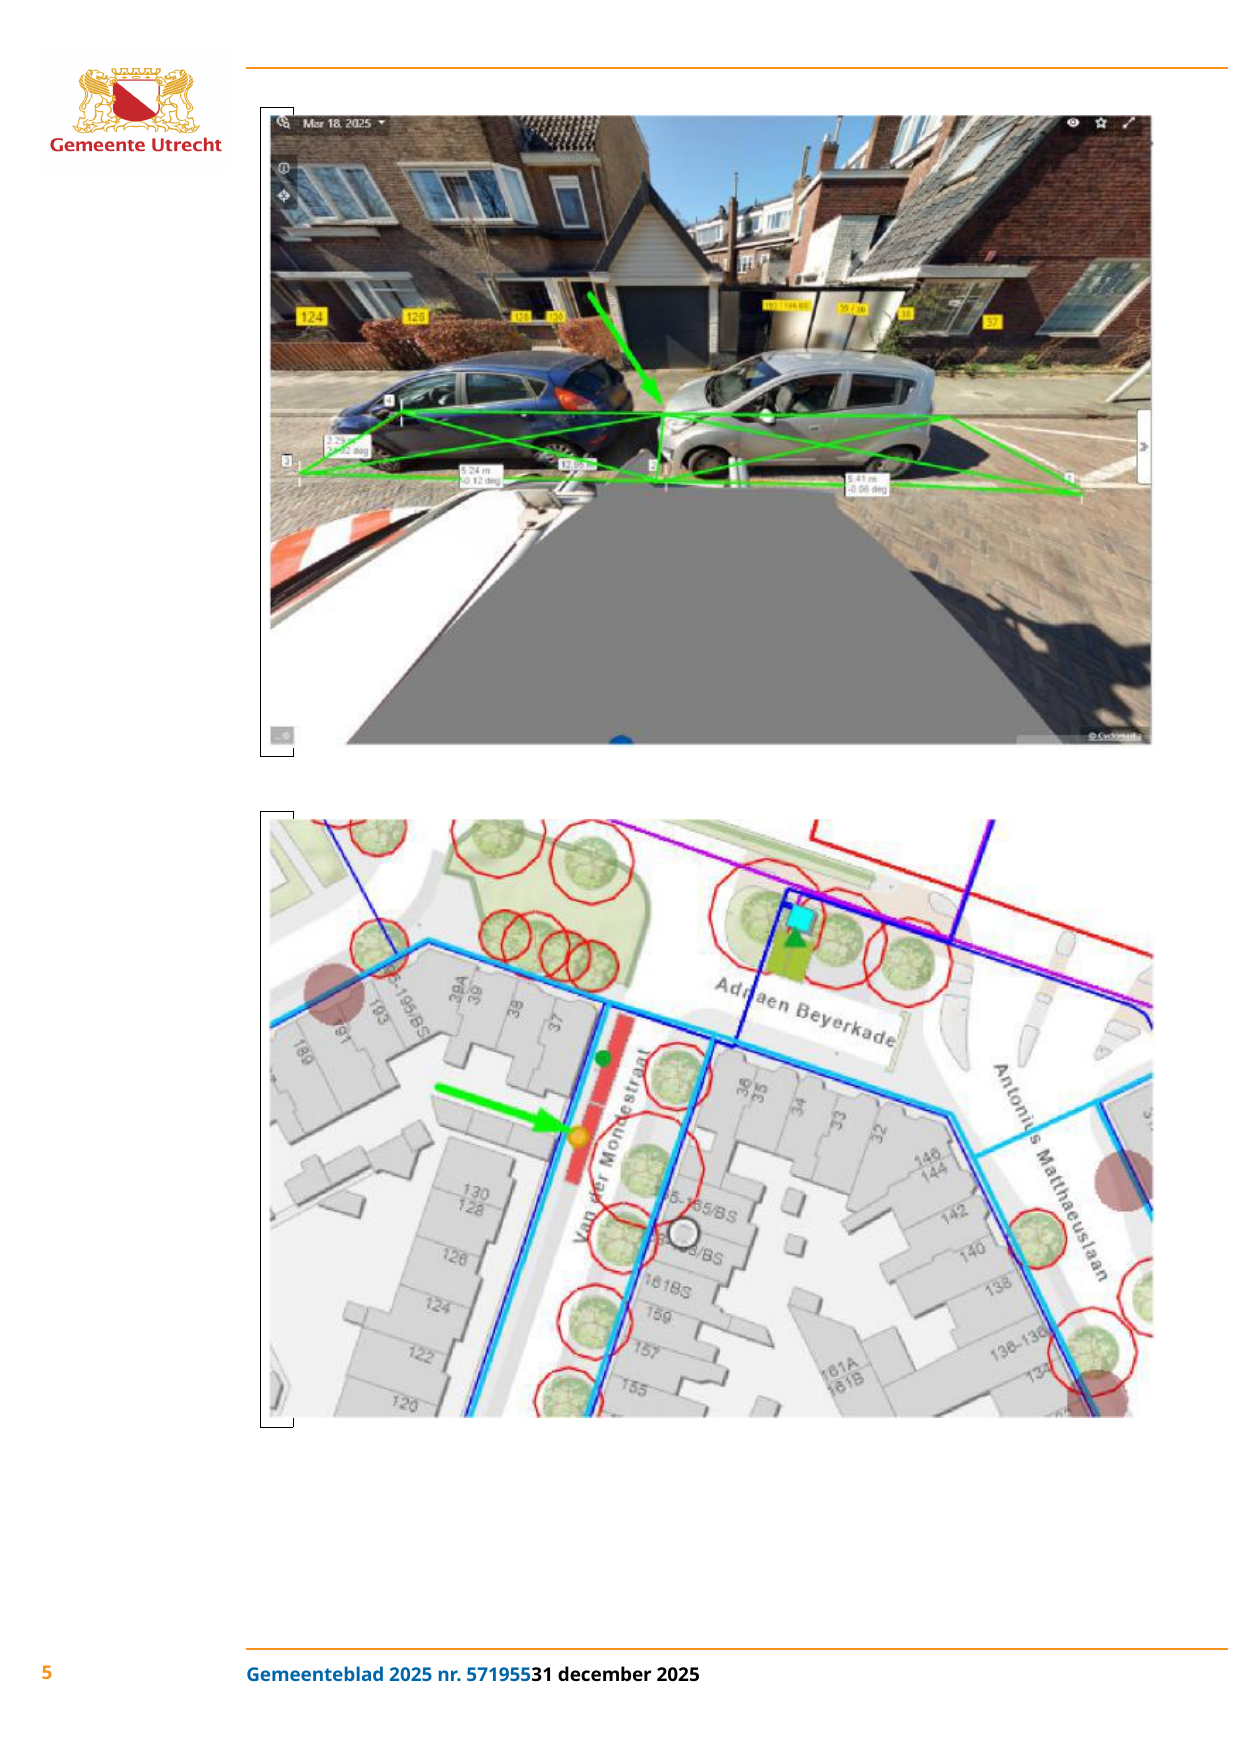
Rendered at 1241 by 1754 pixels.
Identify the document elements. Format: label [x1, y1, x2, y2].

picture [268, 819, 1155, 1418]
picture [268, 115, 1155, 748]
picture [41, 47, 231, 172]
